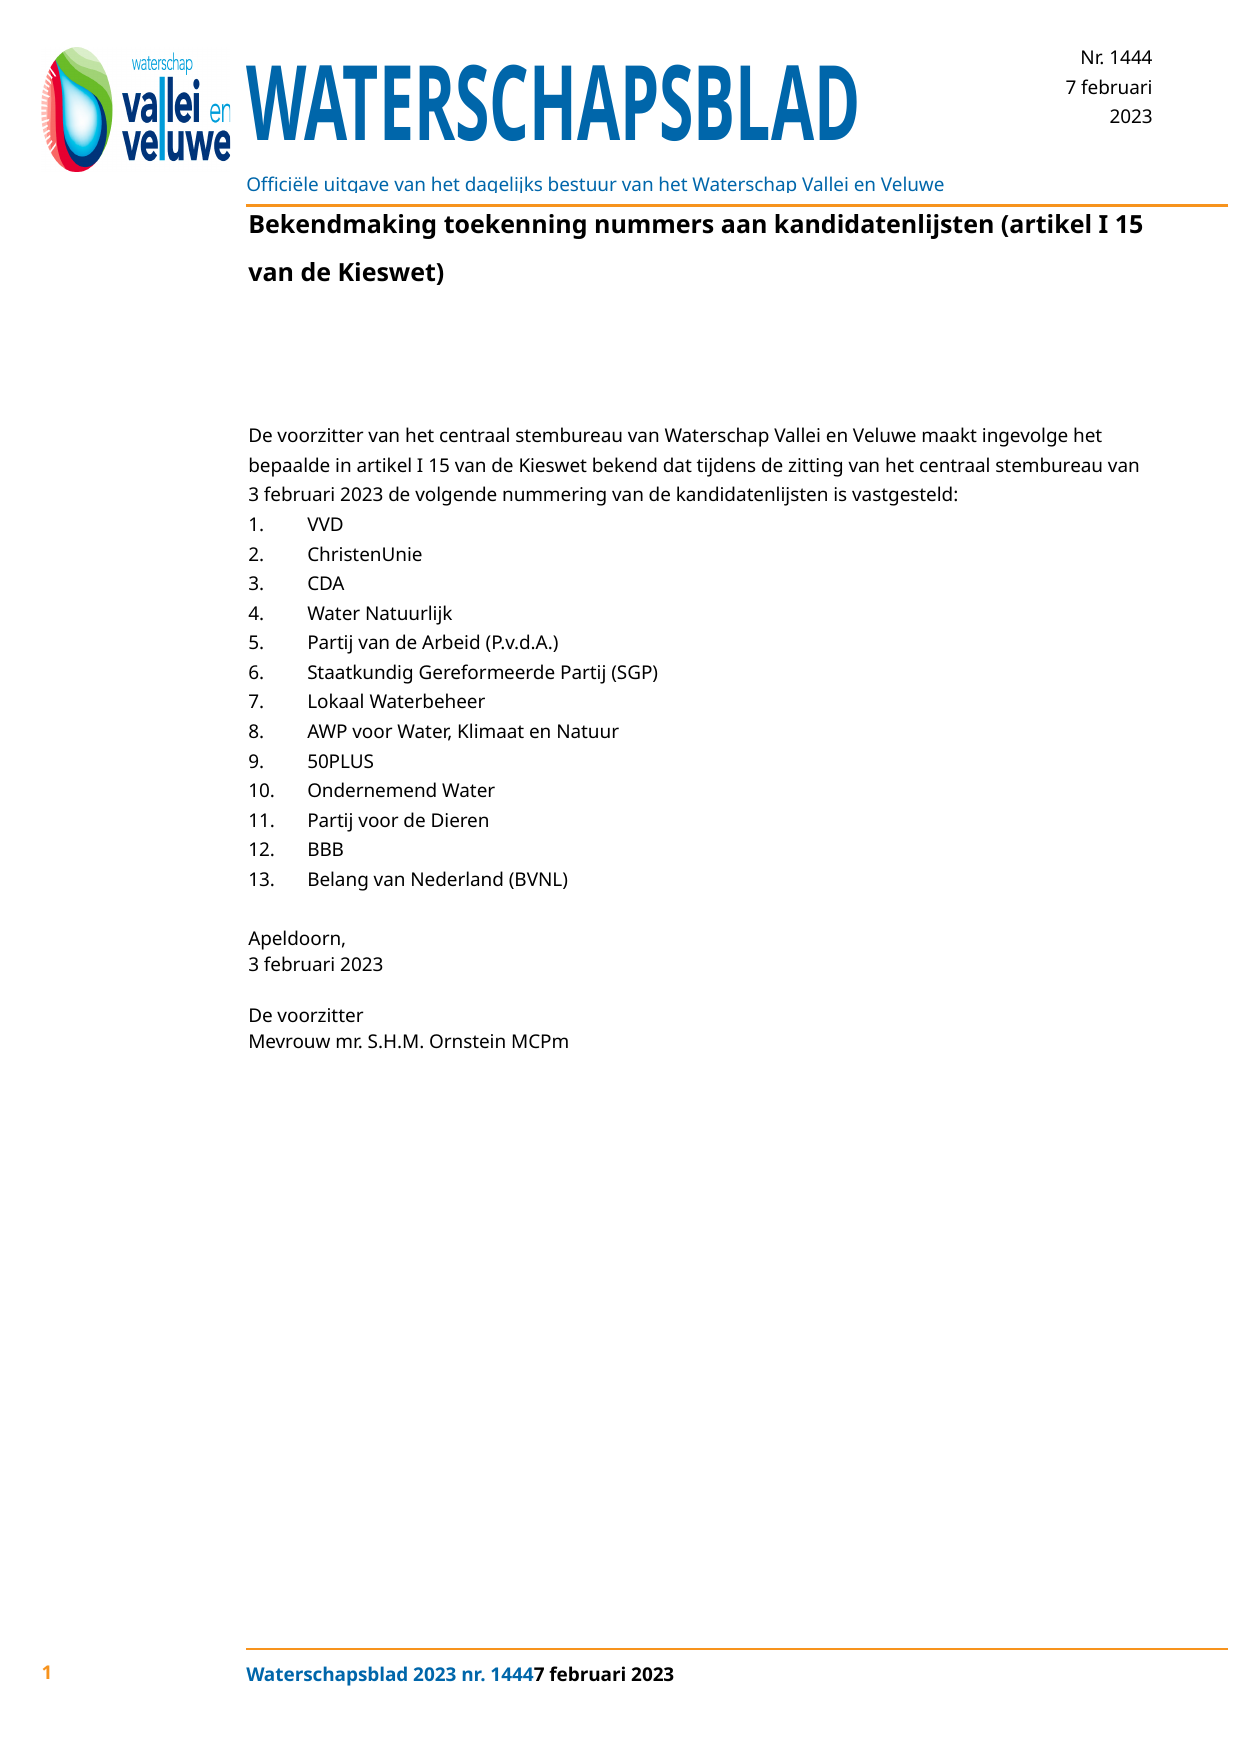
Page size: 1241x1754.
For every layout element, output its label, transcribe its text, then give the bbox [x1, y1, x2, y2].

list 50PLUS [248, 748, 1152, 774]
list BBB [248, 837, 1152, 862]
list AWP voor Water, Klimaat en Natuur [248, 718, 1152, 744]
list Lokaal Waterbeheer [248, 689, 1152, 714]
text De voorzitter van het centraal stembureau van Waterschap Vallei en Veluwe maakt ingevolge het bepaalde in artikel I 15 van de Kieswet bekend dat tijdens de zitting van het centraal stembureau van 3 februari 2023 de volgende nummering van de kandidatenlijsten is vastgesteld: [248, 422, 1152, 507]
list ChristenUnie [248, 541, 1152, 567]
list Staatkundig Gereformeerde Partij (SGP) [248, 659, 1152, 685]
list CDA [248, 570, 1152, 596]
text Apeldoorn, [248, 925, 1152, 951]
text De voorzitter [248, 1003, 1152, 1028]
list VVD [248, 511, 1152, 537]
list Partij van de Arbeid (P.v.d.A.) [248, 629, 1152, 655]
text Bekendmaking toekenning nummers aan kandidatenlijsten (artikel I 15 van de Kieswet) [248, 207, 1152, 288]
picture [41, 47, 231, 172]
list Water Natuurlijk [248, 600, 1152, 626]
list Ondernemend Water [248, 777, 1152, 803]
text Mevrouw mr. S.H.M. Ornstein MCPm [248, 1028, 1152, 1054]
list Partij voor de Dieren [248, 807, 1152, 833]
list Belang van Nederland (BVNL) [248, 866, 1152, 892]
text 3 februari 2023 [248, 951, 1152, 977]
